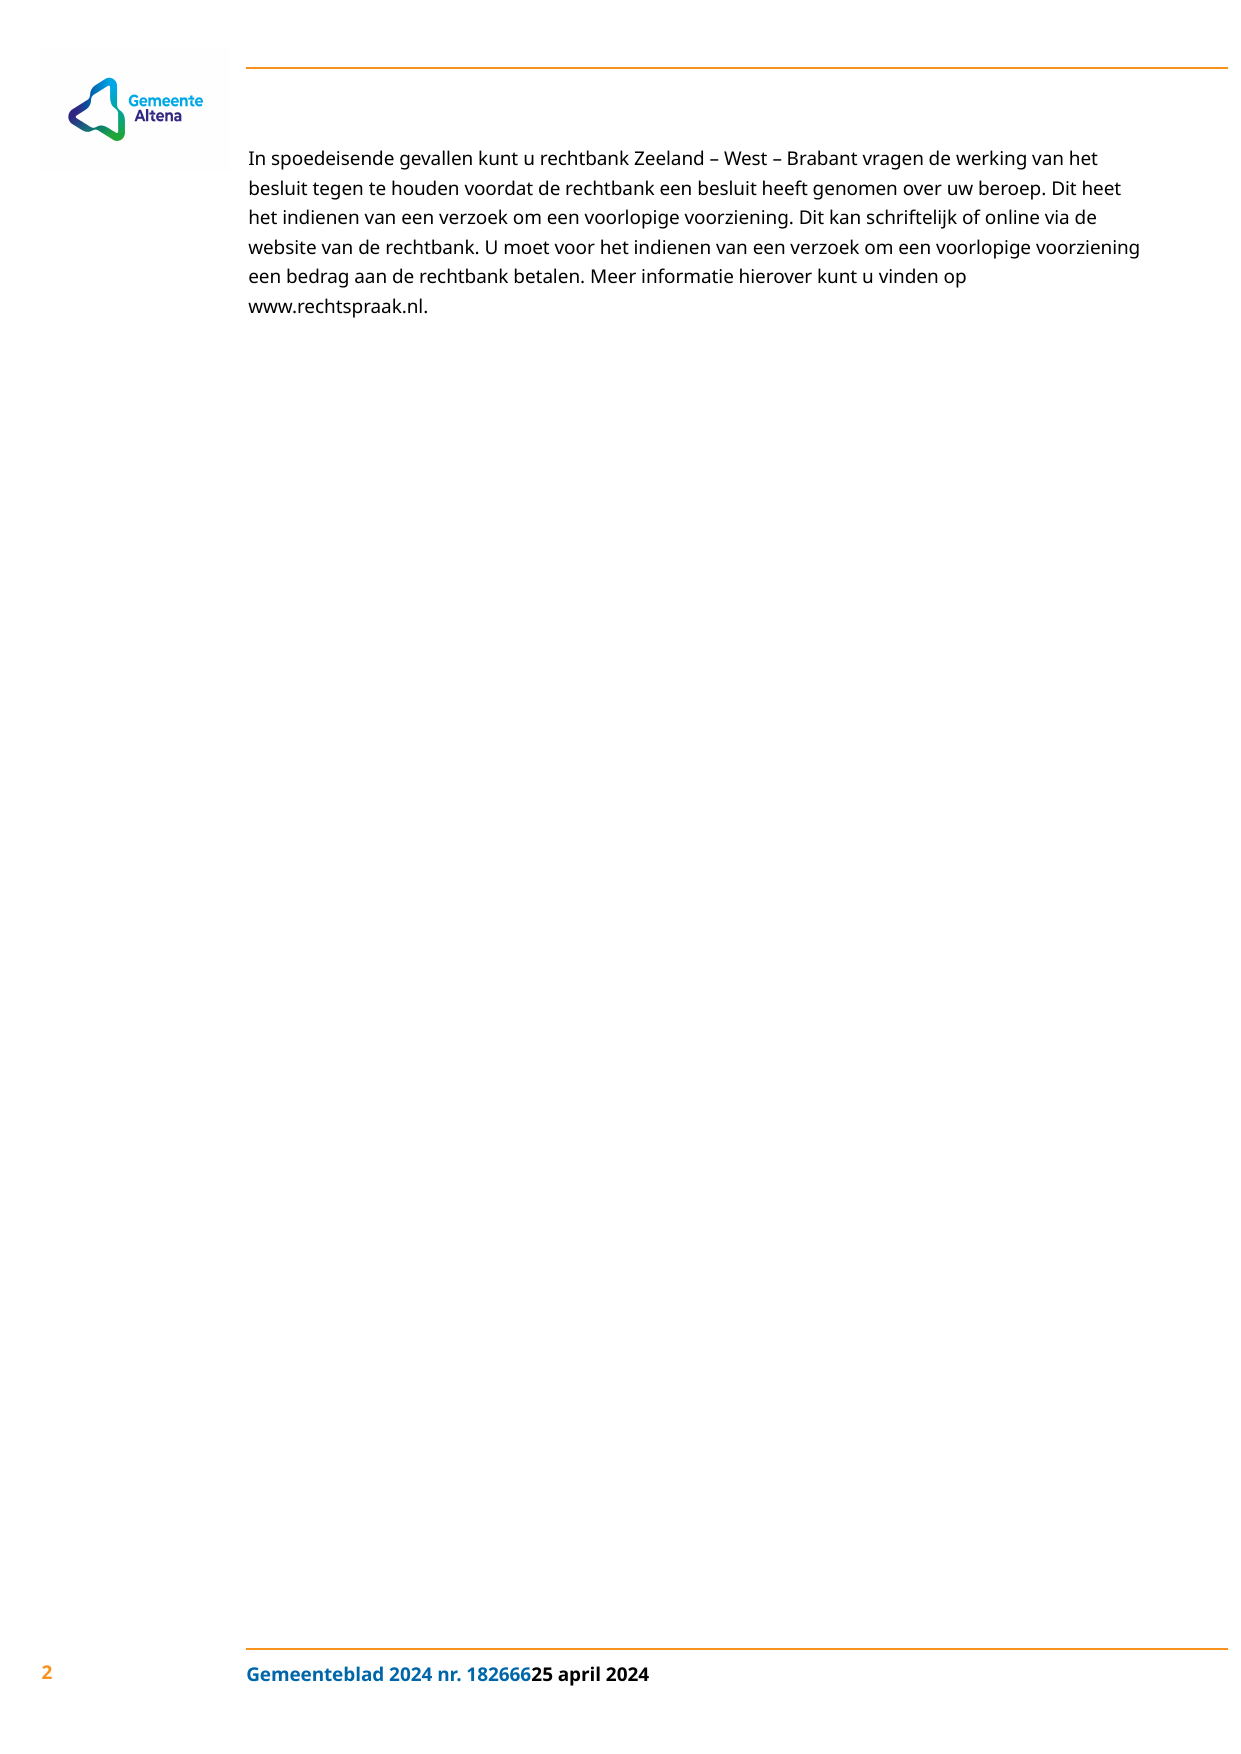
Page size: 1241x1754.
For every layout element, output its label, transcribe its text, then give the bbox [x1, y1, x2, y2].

text In spoedeisende gevallen kunt u rechtbank Zeeland – West – Brabant vragen de werking van het besluit tegen te houden voordat de rechtbank een besluit heeft genomen over uw beroep. Dit heet het indienen van een verzoek om een voorlopige voorziening. Dit kan schriftelijk of online via de website van de rechtbank. U moet voor het indienen van een verzoek om een voorlopige voorziening een bedrag aan de rechtbank betalen. Meer informatie hierover kunt u vinden op www.rechtspraak.nl. [248, 145, 1152, 319]
picture [41, 47, 231, 172]
